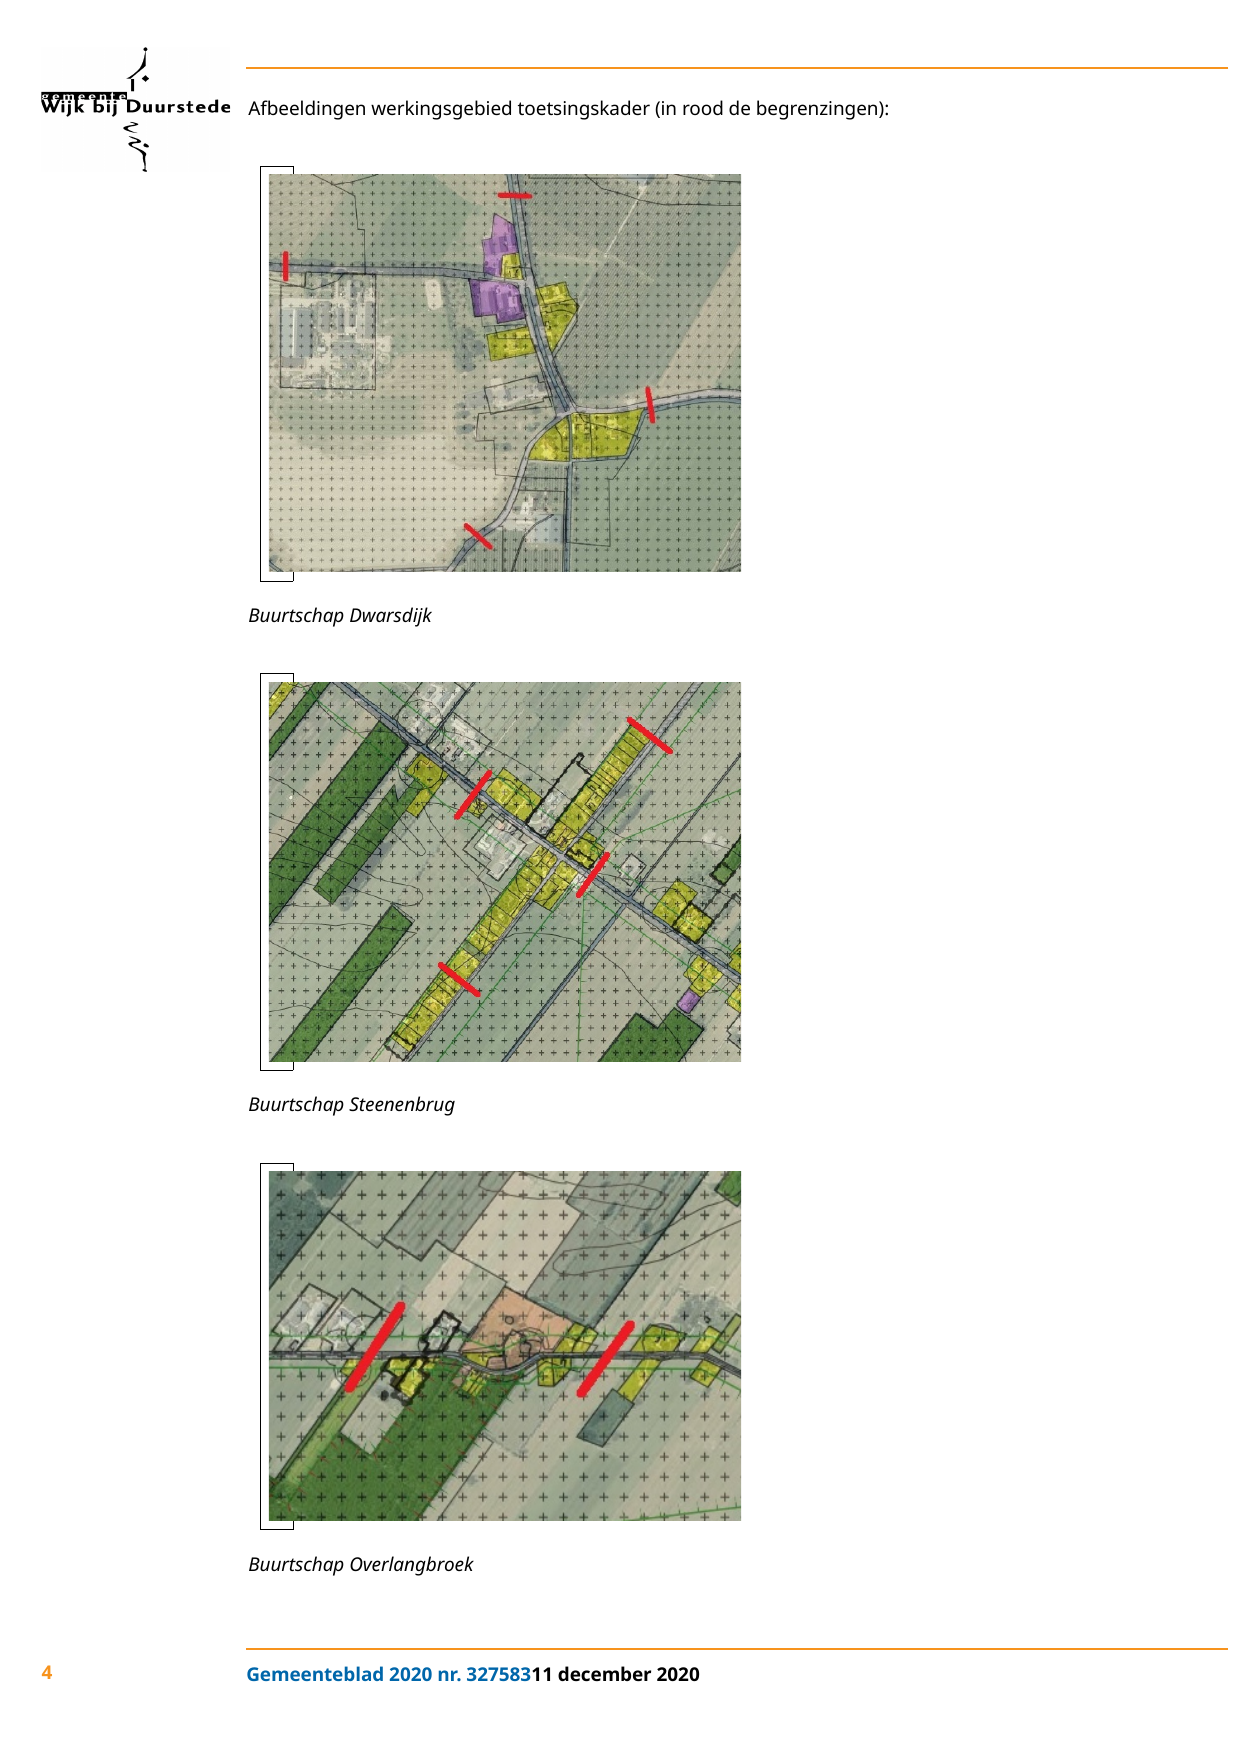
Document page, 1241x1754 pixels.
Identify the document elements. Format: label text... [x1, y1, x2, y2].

text Buurtschap Steenenbrug [248, 1091, 1152, 1117]
text Buurtschap Dwarsdijk [248, 602, 1152, 628]
picture [268, 1171, 742, 1521]
text Buurtschap Overlangbroek [248, 1551, 1152, 1577]
picture [41, 47, 231, 172]
text Afbeeldingen werkingsgebied toetsingskader (in rood de begrenzingen): [248, 95, 1152, 121]
picture [268, 682, 742, 1062]
picture [268, 174, 742, 572]
